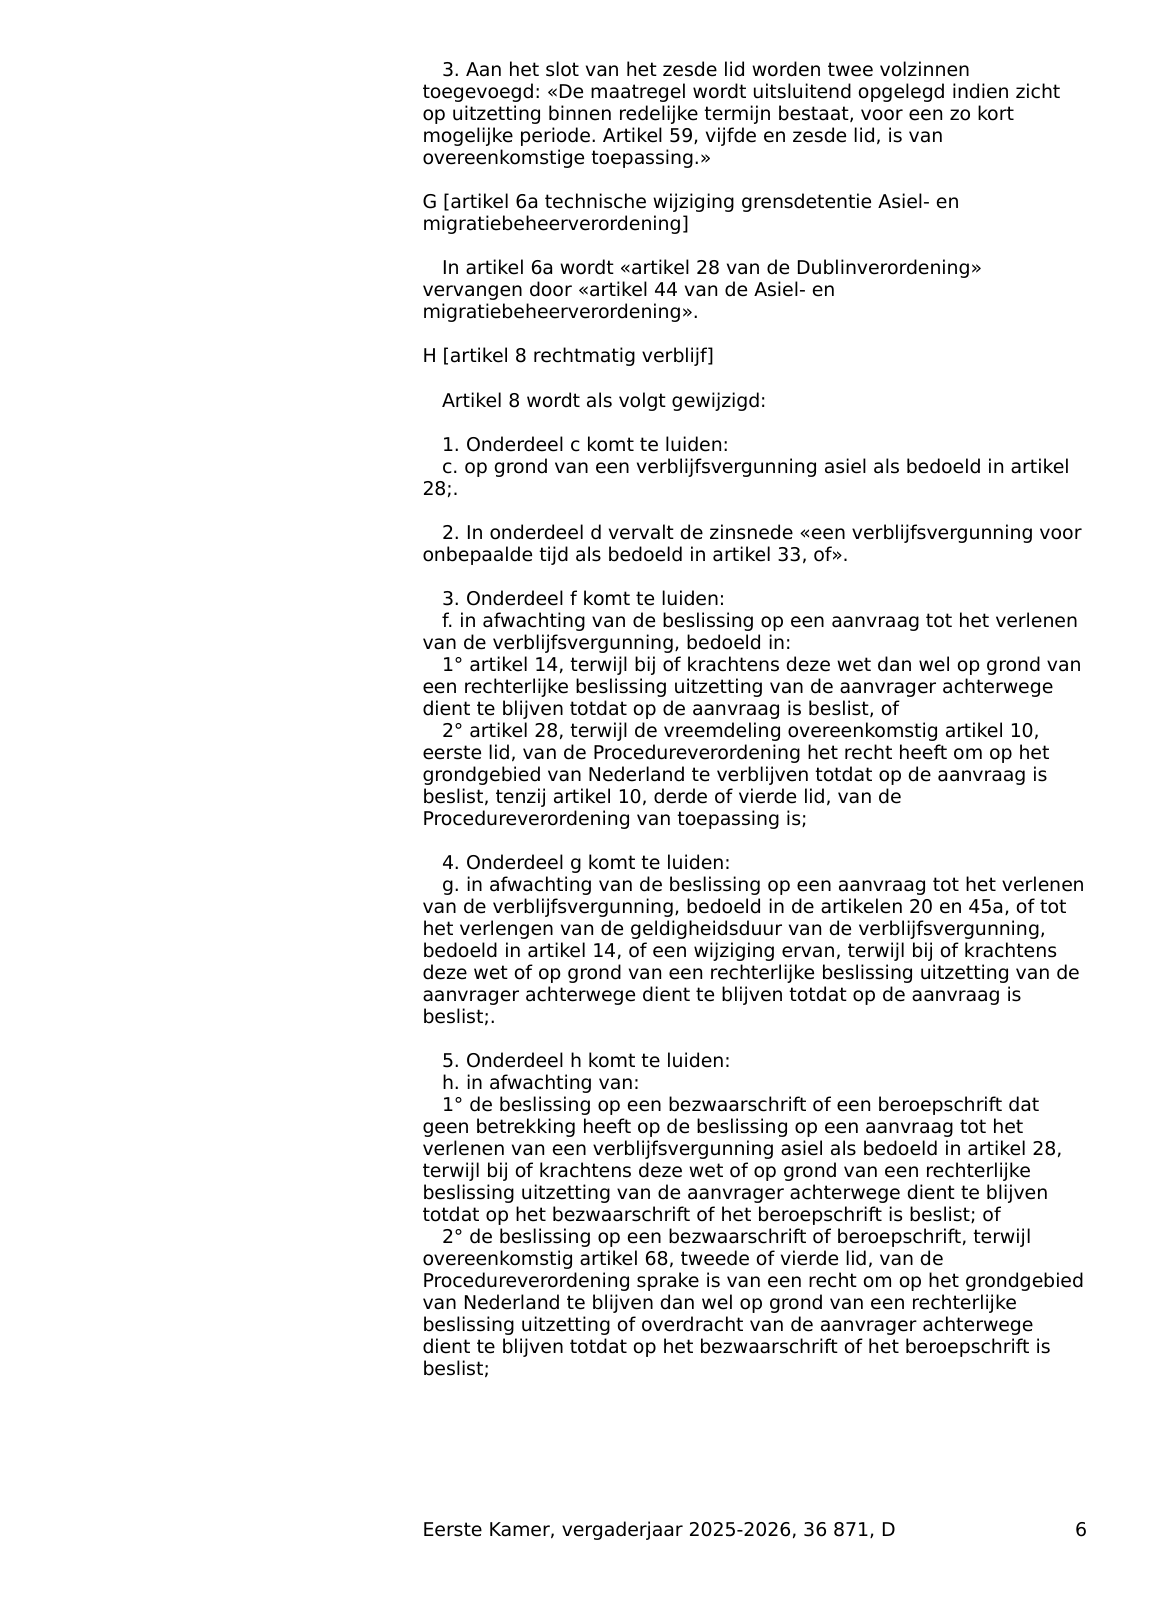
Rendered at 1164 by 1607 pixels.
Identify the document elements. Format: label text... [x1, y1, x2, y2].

text 1. Onderdeel c komt te luiden: [422, 434, 1087, 456]
text 3. Aan het slot van het zesde lid worden twee volzinnen toegevoegd: «De maatregel wordt uitsluitend opgelegd indien zicht op uitzetting binnen redelijke termijn bestaat, voor een zo kort mogelijke periode. Artikel 59, vijfde en zesde lid, is van overeenkomstige toepassing.» [422, 59, 1087, 169]
text h. in afwachting van: [422, 1072, 1087, 1094]
text H [artikel 8 rechtmatig verblijf] [422, 345, 1087, 367]
text g. in afwachting van de beslissing op een aanvraag tot het verlenen van de verblijfsvergunning, bedoeld in de artikelen 20 en 45a, of tot het verlengen van de geldigheidsduur van de verblijfsvergunning, bedoeld in artikel 14, of een wijziging ervan, terwijl bij of krachtens deze wet of op grond van een rechterlijke beslissing uitzetting van de aanvrager achterwege dient te blijven totdat op de aanvraag is beslist;. [422, 874, 1087, 1028]
text 3. Onderdeel f komt te luiden: [422, 588, 1087, 610]
text Artikel 8 wordt als volgt gewijzigd: [422, 389, 1087, 412]
text 2. In onderdeel d vervalt de zinsnede «een verblijfsvergunning voor onbepaalde tijd als bedoeld in artikel 33, of». [422, 522, 1087, 566]
text 2° artikel 28, terwijl de vreemdeling overeenkomstig artikel 10, eerste lid, van de Procedureverordening het recht heeft om op het grondgebied van Nederland te verblijven totdat op de aanvraag is beslist, tenzij artikel 10, derde of vierde lid, van de Procedureverordening van toepassing is; [422, 720, 1087, 830]
text 4. Onderdeel g komt te luiden: [422, 852, 1087, 874]
text c. op grond van een verblijfsvergunning asiel als bedoeld in artikel 28;. [422, 456, 1087, 500]
text f. in afwachting van de beslissing op een aanvraag tot het verlenen van de verblijfsvergunning, bedoeld in: [422, 610, 1087, 654]
text 5. Onderdeel h komt te luiden: [422, 1050, 1087, 1072]
text In artikel 6a wordt «artikel 28 van de Dublinverordening» vervangen door «artikel 44 van de Asiel- en migratiebeheerverordening». [422, 257, 1087, 323]
text 1° artikel 14, terwijl bij of krachtens deze wet dan wel op grond van een rechterlijke beslissing uitzetting van de aanvrager achterwege dient te blijven totdat op de aanvraag is beslist, of [422, 654, 1087, 720]
text 2° de beslissing op een bezwaarschrift of beroepschrift, terwijl overeenkomstig artikel 68, tweede of vierde lid, van de Procedureverordening sprake is van een recht om op het grondgebied van Nederland te blijven dan wel op grond van een rechterlijke beslissing uitzetting of overdracht van de aanvrager achterwege dient te blijven totdat op het bezwaarschrift of het beroepschrift is beslist; [422, 1226, 1087, 1380]
text 1° de beslissing op een bezwaarschrift of een beroepschrift dat geen betrekking heeft op de beslissing op een aanvraag tot het verlenen van een verblijfsvergunning asiel als bedoeld in artikel 28, terwijl bij of krachtens deze wet of op grond van een rechterlijke beslissing uitzetting van de aanvrager achterwege dient te blijven totdat op het bezwaarschrift of het beroepschrift is beslist; of [422, 1094, 1087, 1226]
text G [artikel 6a technische wijziging grensdetentie Asiel- en migratiebeheerverordening] [422, 191, 1087, 235]
